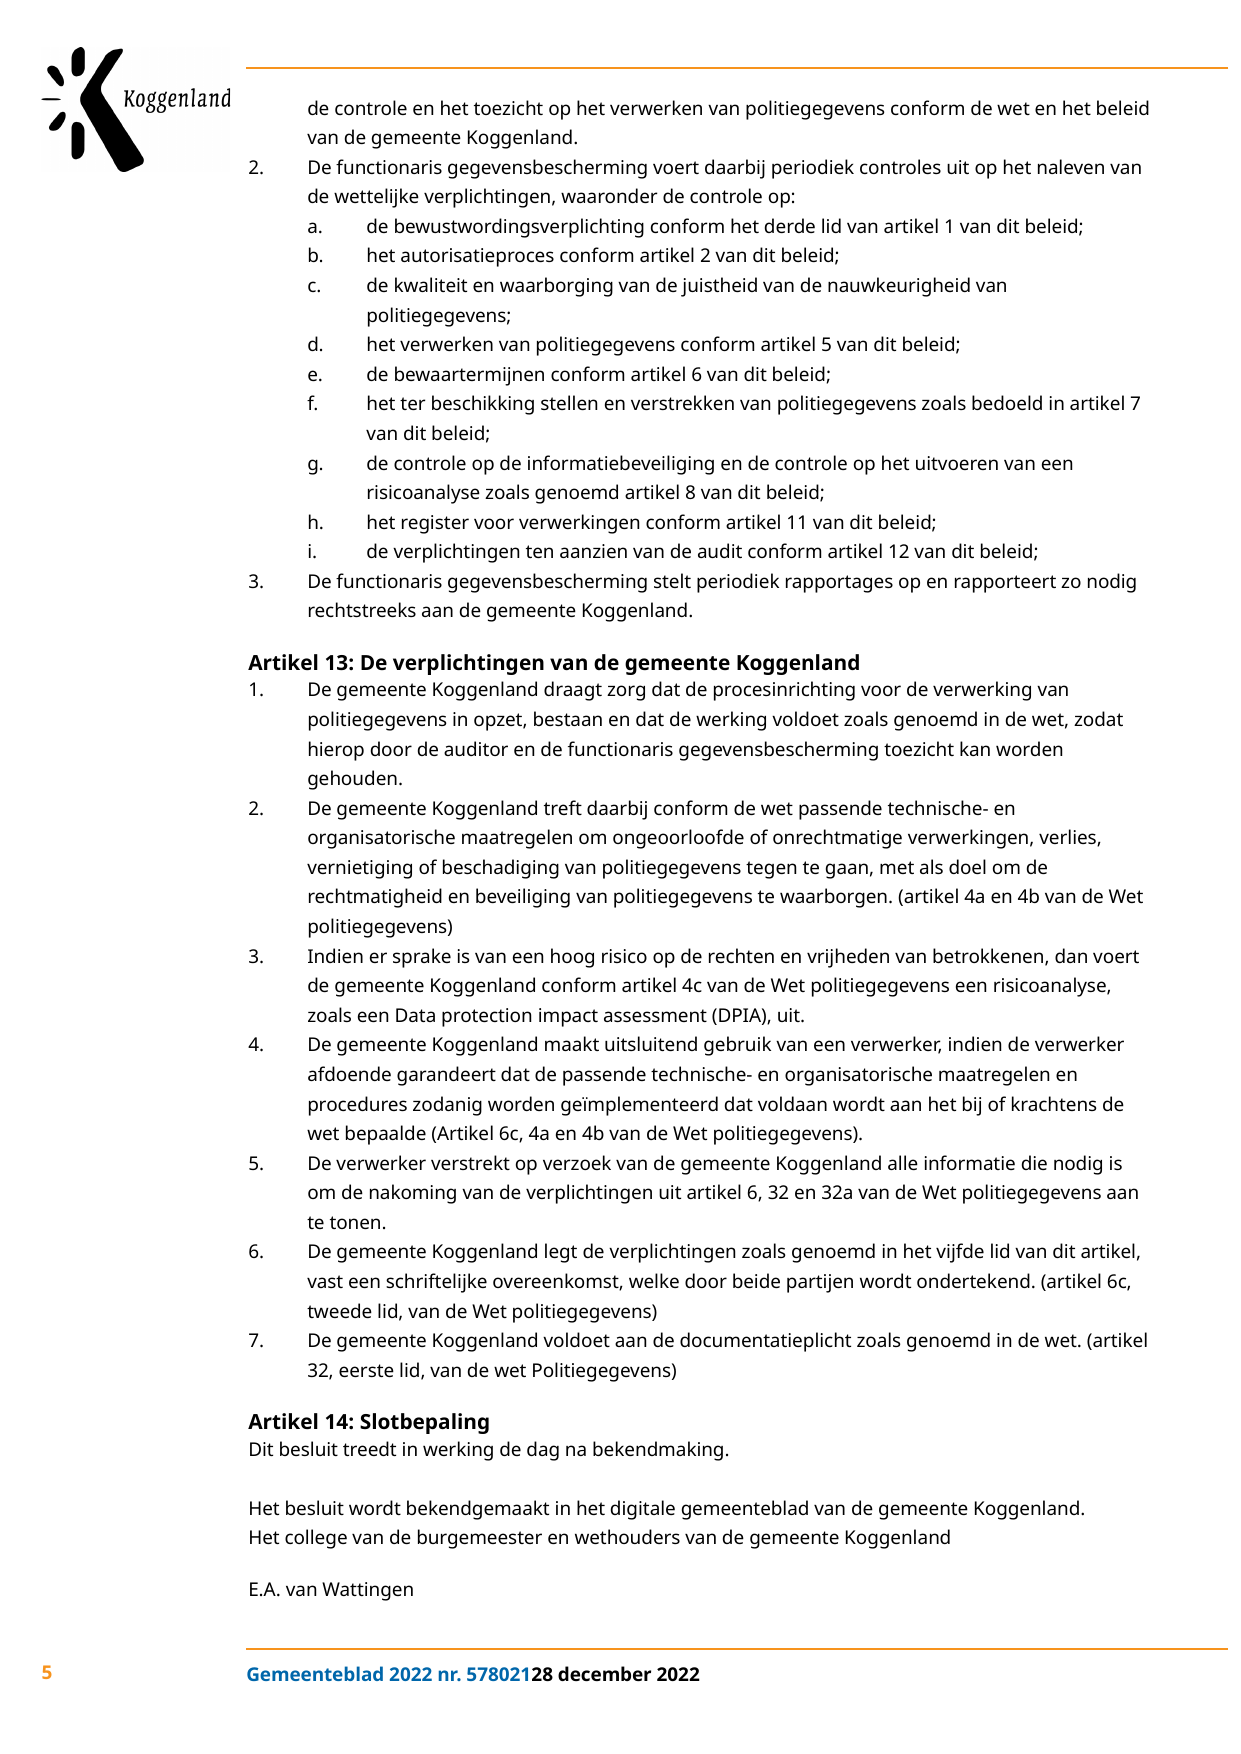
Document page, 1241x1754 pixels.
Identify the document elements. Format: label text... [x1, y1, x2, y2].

list de controle op de informatiebeveiliging en de controle op het uitvoeren van een risicoanalyse zoals genoemd artikel 8 van dit beleid; [307, 450, 1152, 505]
list het verwerken van politiegegevens conform artikel 5 van dit beleid; [307, 331, 1152, 357]
text Het college van de burgemeester en wethouders van de gemeente Koggenland [248, 1524, 1152, 1550]
text Artikel 13: De verplichtingen van de gemeente Koggenland [248, 648, 1152, 677]
list De functionaris gegevensbescherming voert daarbij periodiek controles uit op het naleven van de wettelijke verplichtingen, waaronder de controle op: [248, 154, 1152, 209]
list de controle en het toezicht op het verwerken van politiegegevens conform de wet en het beleid van de gemeente Koggenland. [248, 95, 1152, 150]
list De verwerker verstrekt op verzoek van de gemeente Koggenland alle informatie die nodig is om de nakoming van de verplichtingen uit artikel 6, 32 en 32a van de Wet politiegegevens aan te tonen. [248, 1150, 1152, 1235]
list de verplichtingen ten aanzien van de audit conform artikel 12 van dit beleid; [307, 538, 1152, 564]
list het autorisatieproces conform artikel 2 van dit beleid; [307, 243, 1152, 268]
list het ter beschikking stellen en verstrekken van politiegegevens zoals bedoeld in artikel 7 van dit beleid; [307, 391, 1152, 446]
text E.A. van Wattingen [248, 1576, 1152, 1602]
picture [41, 47, 231, 172]
list De gemeente Koggenland treft daarbij conform de wet passende technische- en organisatorische maatregelen om ongeoorloofde of onrechtmatige verwerkingen, verlies, vernietiging of beschadiging van politiegegevens tegen te gaan, met als doel om de rechtmatigheid en beveiliging van politiegegevens te waarborgen. (artikel 4a en 4b van de Wet politiegegevens) [248, 795, 1152, 939]
list de kwaliteit en waarborging van de juistheid van de nauwkeurigheid van politiegegevens; [307, 272, 1152, 328]
text Artikel 14: Slotbepaling [248, 1407, 1152, 1436]
text Het besluit wordt bekendgemaakt in het digitale gemeenteblad van de gemeente Koggenland. [248, 1495, 1152, 1521]
list De gemeente Koggenland maakt uitsluitend gebruik van een verwerker, indien de verwerker afdoende garandeert dat de passende technische- en organisatorische maatregelen en procedures zodanig worden geïmplementeerd dat voldaan wordt aan het bij of krachtens de wet bepaalde (Artikel 6c, 4a en 4b van de Wet politiegegevens). [248, 1032, 1152, 1146]
list De gemeente Koggenland voldoet aan de documentatieplicht zoals genoemd in de wet. (artikel 32, eerste lid, van de wet Politiegegevens) [248, 1327, 1152, 1383]
list de bewustwordingsverplichting conform het derde lid van artikel 1 van dit beleid; [307, 213, 1152, 239]
list De gemeente Koggenland legt de verplichtingen zoals genoemd in het vijfde lid van dit artikel, vast een schriftelijke overeenkomst, welke door beide partijen wordt ondertekend. (artikel 6c, tweede lid, van de Wet politiegegevens) [248, 1239, 1152, 1323]
list het register voor verwerkingen conform artikel 11 van dit beleid; [307, 509, 1152, 535]
list De functionaris gegevensbescherming stelt periodiek rapportages op en rapporteert zo nodig rechtstreeks aan de gemeente Koggenland. [248, 568, 1152, 623]
list De gemeente Koggenland draagt zorg dat de procesinrichting voor de verwerking van politiegegevens in opzet, bestaan en dat de werking voldoet zoals genoemd in de wet, zodat hierop door de auditor en de functionaris gegevensbescherming toezicht kan worden gehouden. [248, 677, 1152, 791]
text Dit besluit treedt in werking de dag na bekendmaking. [248, 1436, 1152, 1462]
list Indien er sprake is van een hoog risico op de rechten en vrijheden van betrokkenen, dan voert de gemeente Koggenland conform artikel 4c van de Wet politiegegevens een risicoanalyse, zoals een Data protection impact assessment (DPIA), uit. [248, 943, 1152, 1028]
list de bewaartermijnen conform artikel 6 van dit beleid; [307, 361, 1152, 387]
